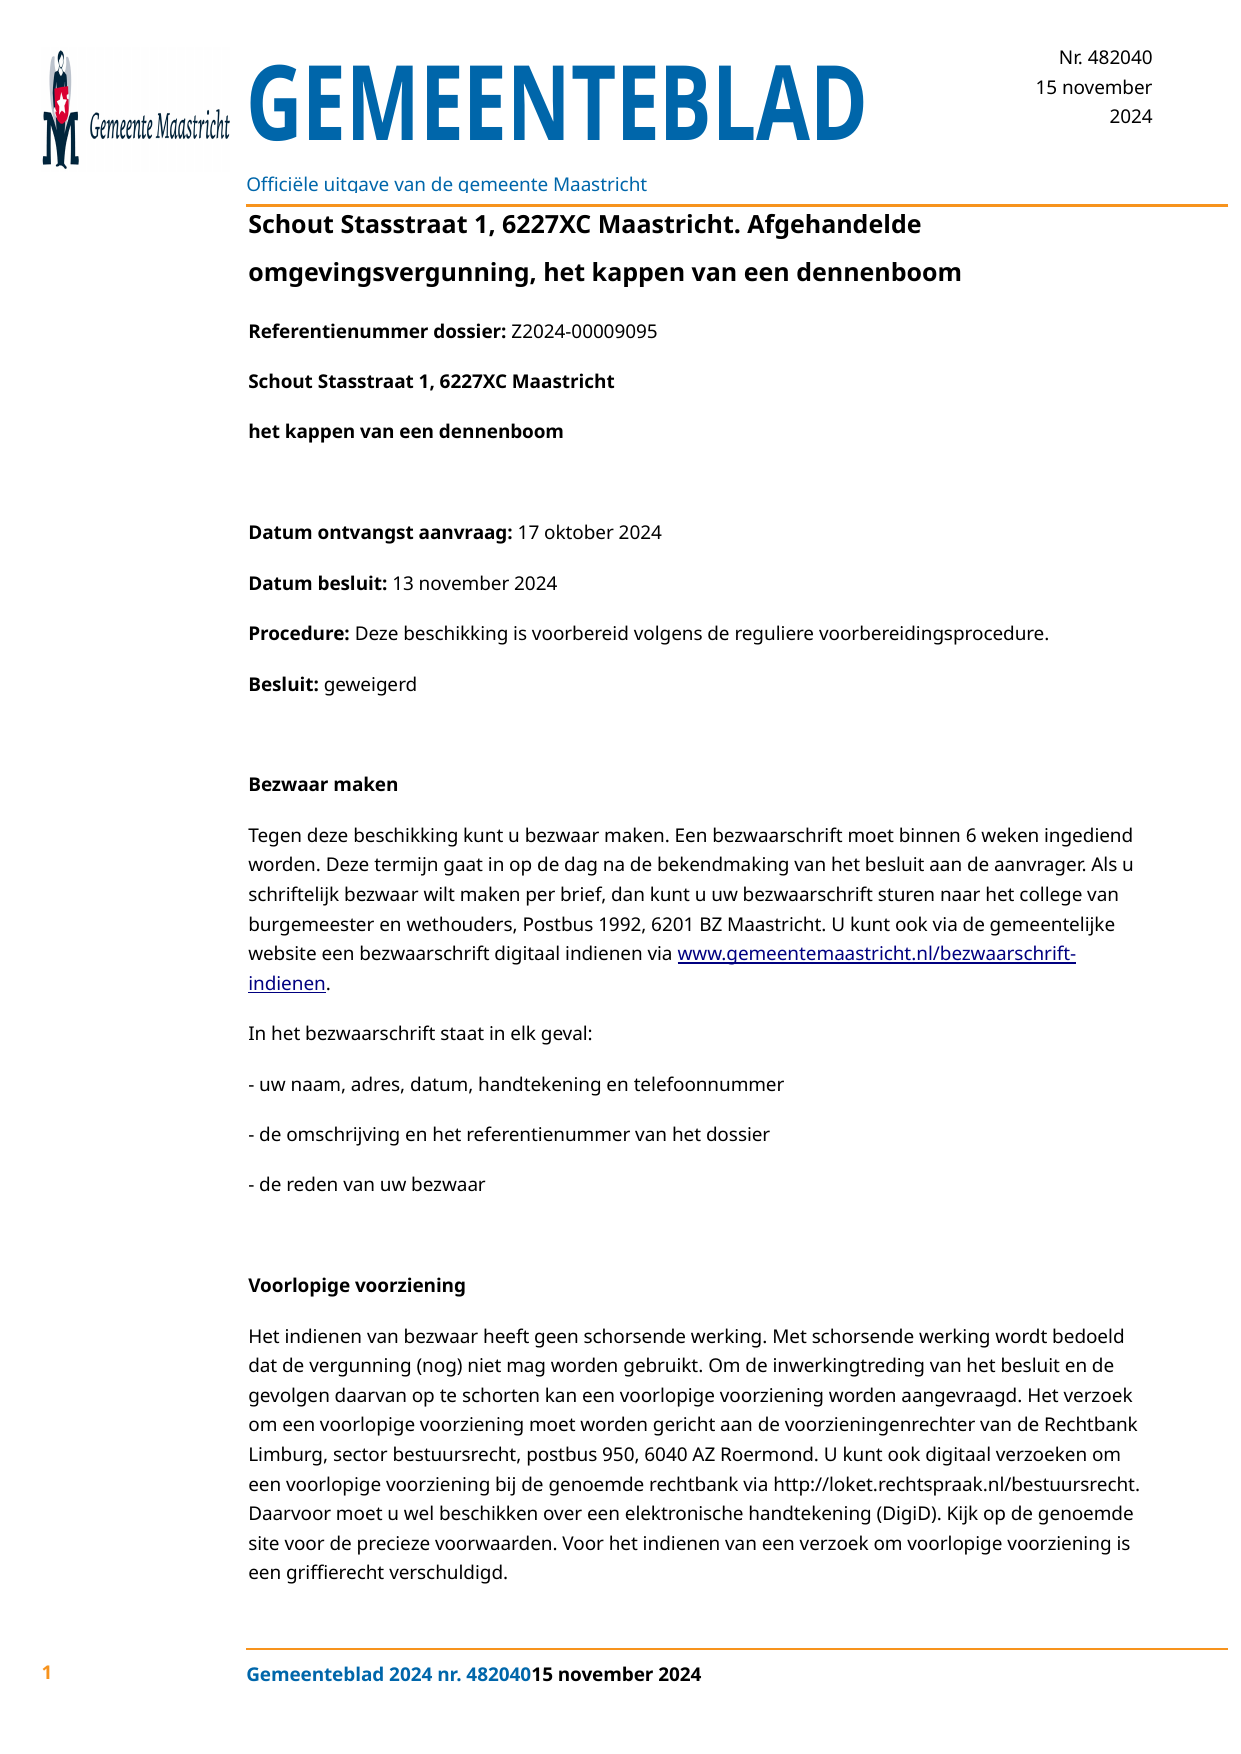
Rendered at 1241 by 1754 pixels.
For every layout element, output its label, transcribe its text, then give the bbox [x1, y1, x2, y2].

text het kappen van een dennenboom [248, 419, 1152, 444]
text Procedure: Deze beschikking is voorbereid volgens de reguliere voorbereidingsprocedure. [248, 620, 1152, 646]
text Voorlopige voorziening [248, 1272, 1152, 1298]
text In het bezwaarschrift staat in elk geval: [248, 1020, 1152, 1046]
text - de omschrijving en het referentienummer van het dossier [248, 1121, 1152, 1147]
text - uw naam, adres, datum, handtekening en telefoonnummer [248, 1071, 1152, 1097]
text Schout Stasstraat 1, 6227XC Maastricht [248, 368, 1152, 394]
text Het indienen van bezwaar heeft geen schorsende werking. Met schorsende werking wordt bedoeld dat de vergunning (nog) niet mag worden gebruikt. Om de inwerkingtreding van het besluit en de gevolgen daarvan op te schorten kan een voorlopige voorziening worden aangevraagd. Het verzoek om een voorlopige voorziening moet worden gericht aan de voorzieningenrechter van de Rechtbank Limburg, sector bestuursrecht, postbus 950, 6040 AZ Roermond. U kunt ook digitaal verzoeken om een voorlopige voorziening bij de genoemde rechtbank via http://loket.rechtspraak.nl/bestuursrecht. Daarvoor moet u wel beschikken over een elektronische handtekening (DigiD). Kijk op de genoemde site voor de precieze voorwaarden. Voor het indienen van een verzoek om voorlopige voorziening is een griffierecht verschuldigd. [248, 1323, 1152, 1585]
text Schout Stasstraat 1, 6227XC Maastricht. Afgehandelde omgevingsvergunning, het kappen van een dennenboom [248, 207, 1152, 288]
text Bezwaar maken [248, 772, 1152, 797]
text Tegen deze beschikking kunt u bezwaar maken. Een bezwaarschrift moet binnen 6 weken ingediend worden. Deze termijn gaat in op de dag na de bekendmaking van het besluit aan de aanvrager. Als u schriftelijk bezwaar wilt maken per brief, dan kunt u uw bezwaarschrift sturen naar het college van burgemeester en wethouders, Postbus 1992, 6201 BZ Maastricht. U kunt ook via de gemeentelijke website een bezwaarschrift digitaal indienen via www.gemeentemaastricht.nl/bezwaarschrift-indienen. [248, 822, 1152, 996]
text Referentienummer dossier: Z2024-00009095 [248, 318, 1152, 344]
text Besluit: geweigerd [248, 671, 1152, 697]
text Datum besluit: 13 november 2024 [248, 570, 1152, 596]
text Datum ontvangst aanvraag: 17 oktober 2024 [248, 519, 1152, 545]
picture [41, 47, 231, 172]
text - de reden van uw bezwaar [248, 1172, 1152, 1197]
